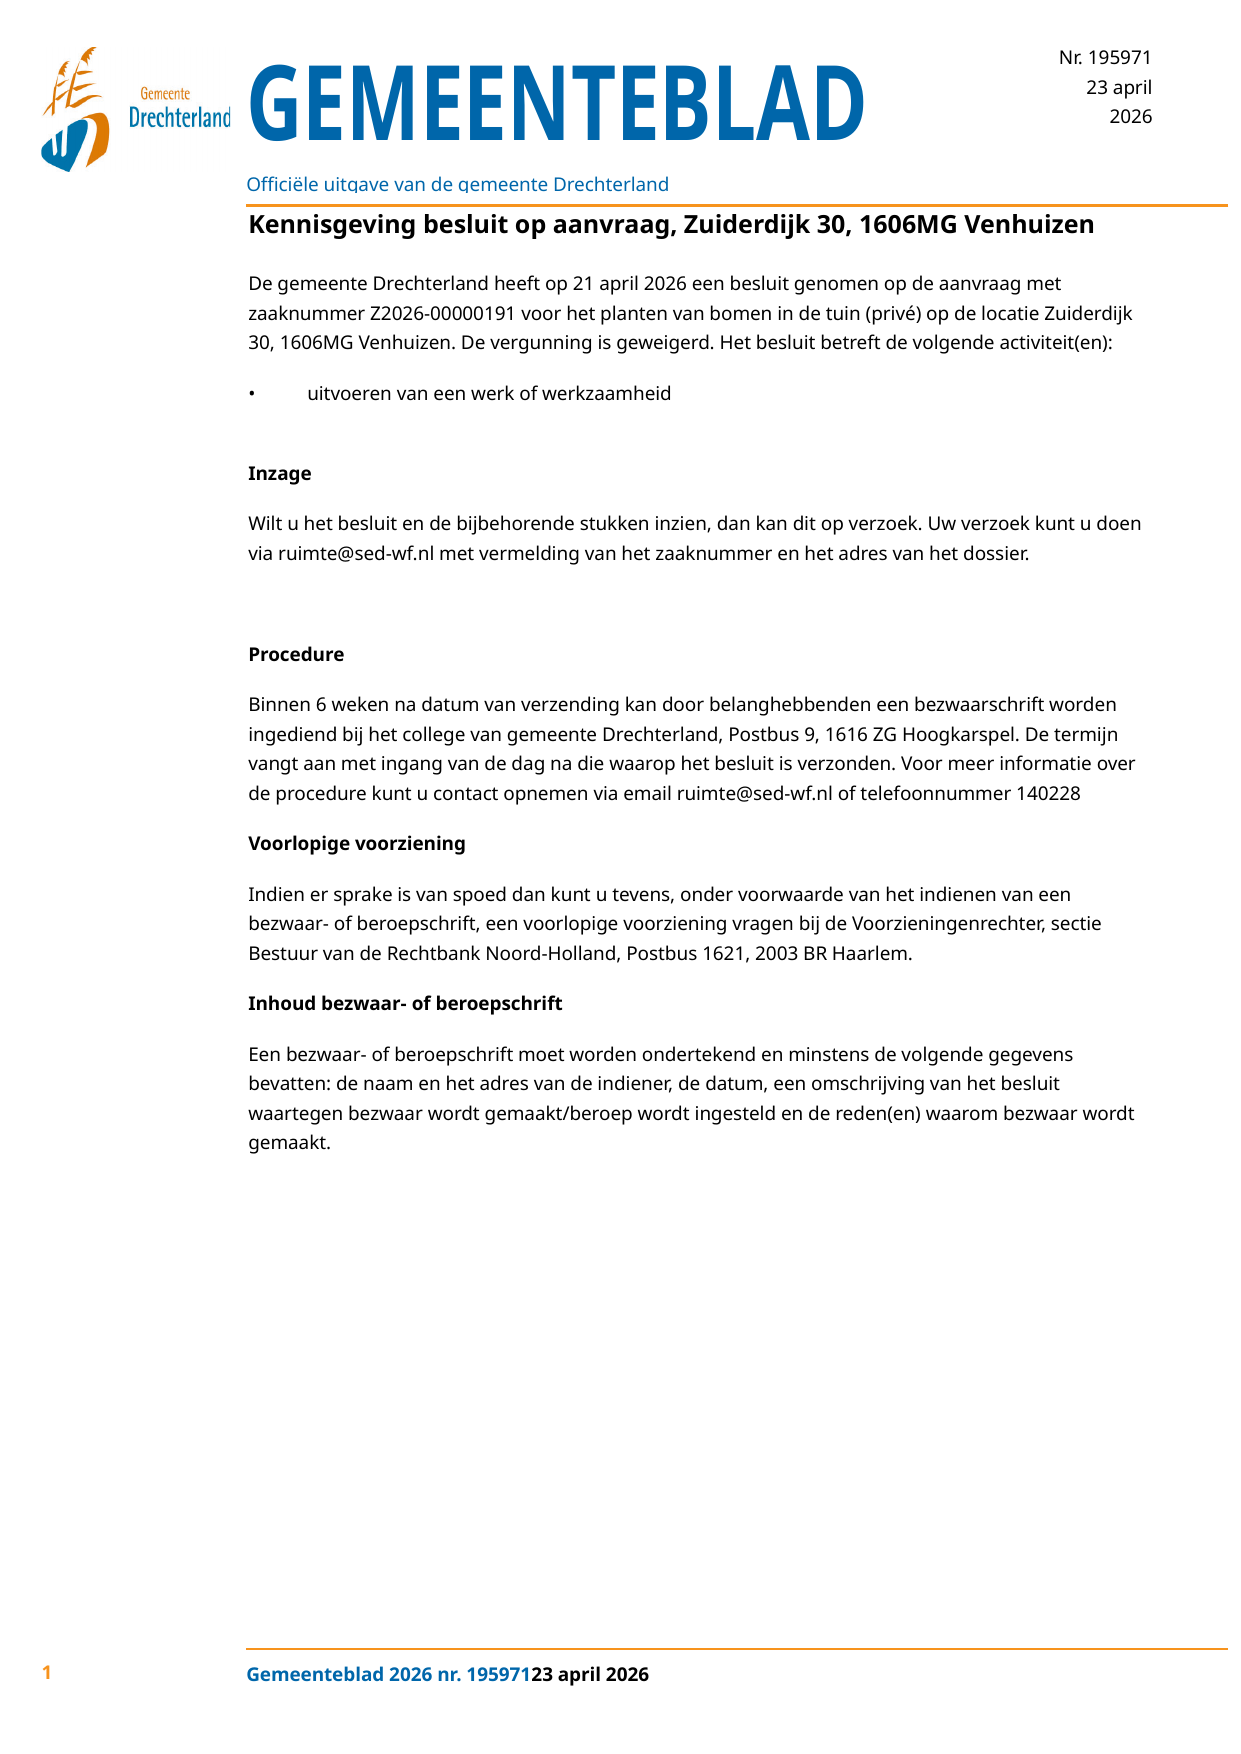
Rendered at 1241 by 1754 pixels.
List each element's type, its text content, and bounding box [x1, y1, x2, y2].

text Kennisgeving besluit op aanvraag, Zuiderdijk 30, 1606MG Venhuizen [248, 207, 1152, 241]
text Binnen 6 weken na datum van verzending kan door belanghebbenden een bezwaarschrift worden ingediend bij het college van gemeente Drechterland, Postbus 9, 1616 ZG Hoogkarspel. De termijn vangt aan met ingang van de dag na die waarop het besluit is verzonden. Voor meer informatie over de procedure kunt u contact opnemen via email ruimte@sed-wf.nl of telefoonnummer 140228 [248, 691, 1152, 806]
picture [226, 115, 231, 124]
text Een bezwaar- of beroepschrift moet worden ondertekend en minstens de volgende gegevens bevatten: de naam en het adres van de indiener, de datum, een omschrijving van het besluit waartegen bezwaar wordt gemaakt/beroep wordt ingesteld en de reden(en) waarom bezwaar wordt gemaakt. [248, 1041, 1152, 1155]
text Inhoud bezwaar- of beroepschrift [248, 990, 1152, 1016]
list uitvoeren van een werk of werkzaamheid [248, 380, 1152, 406]
picture [41, 47, 231, 172]
text De gemeente Drechterland heeft op 21 april 2026 een besluit genomen op de aanvraag met zaaknummer Z2026-00000191 voor het planten van bomen in de tuin (privé) op de locatie Zuiderdijk 30, 1606MG Venhuizen. De vergunning is geweigerd. Het besluit betreft de volgende activiteit(en): [248, 270, 1152, 355]
picture [41, 158, 64, 172]
text Voorlopige voorziening [248, 830, 1152, 856]
text Inzage [248, 460, 1152, 486]
text Wilt u het besluit en de bijbehorende stukken inzien, dan kan dit op verzoek. Uw verzoek kunt u doen via ruimte@sed-wf.nl met vermelding van het zaaknummer en het adres van het dossier. [248, 510, 1152, 566]
text Indien er sprake is van spoed dan kunt u tevens, onder voorwaarde van het indienen van een bezwaar- of beroepschrift, een voorlopige voorziening vragen bij de Voorzieningenrechter, sectie Bestuur van de Rechtbank Noord-Holland, Postbus 1621, 2003 BR Haarlem. [248, 881, 1152, 966]
text Procedure [248, 641, 1152, 666]
